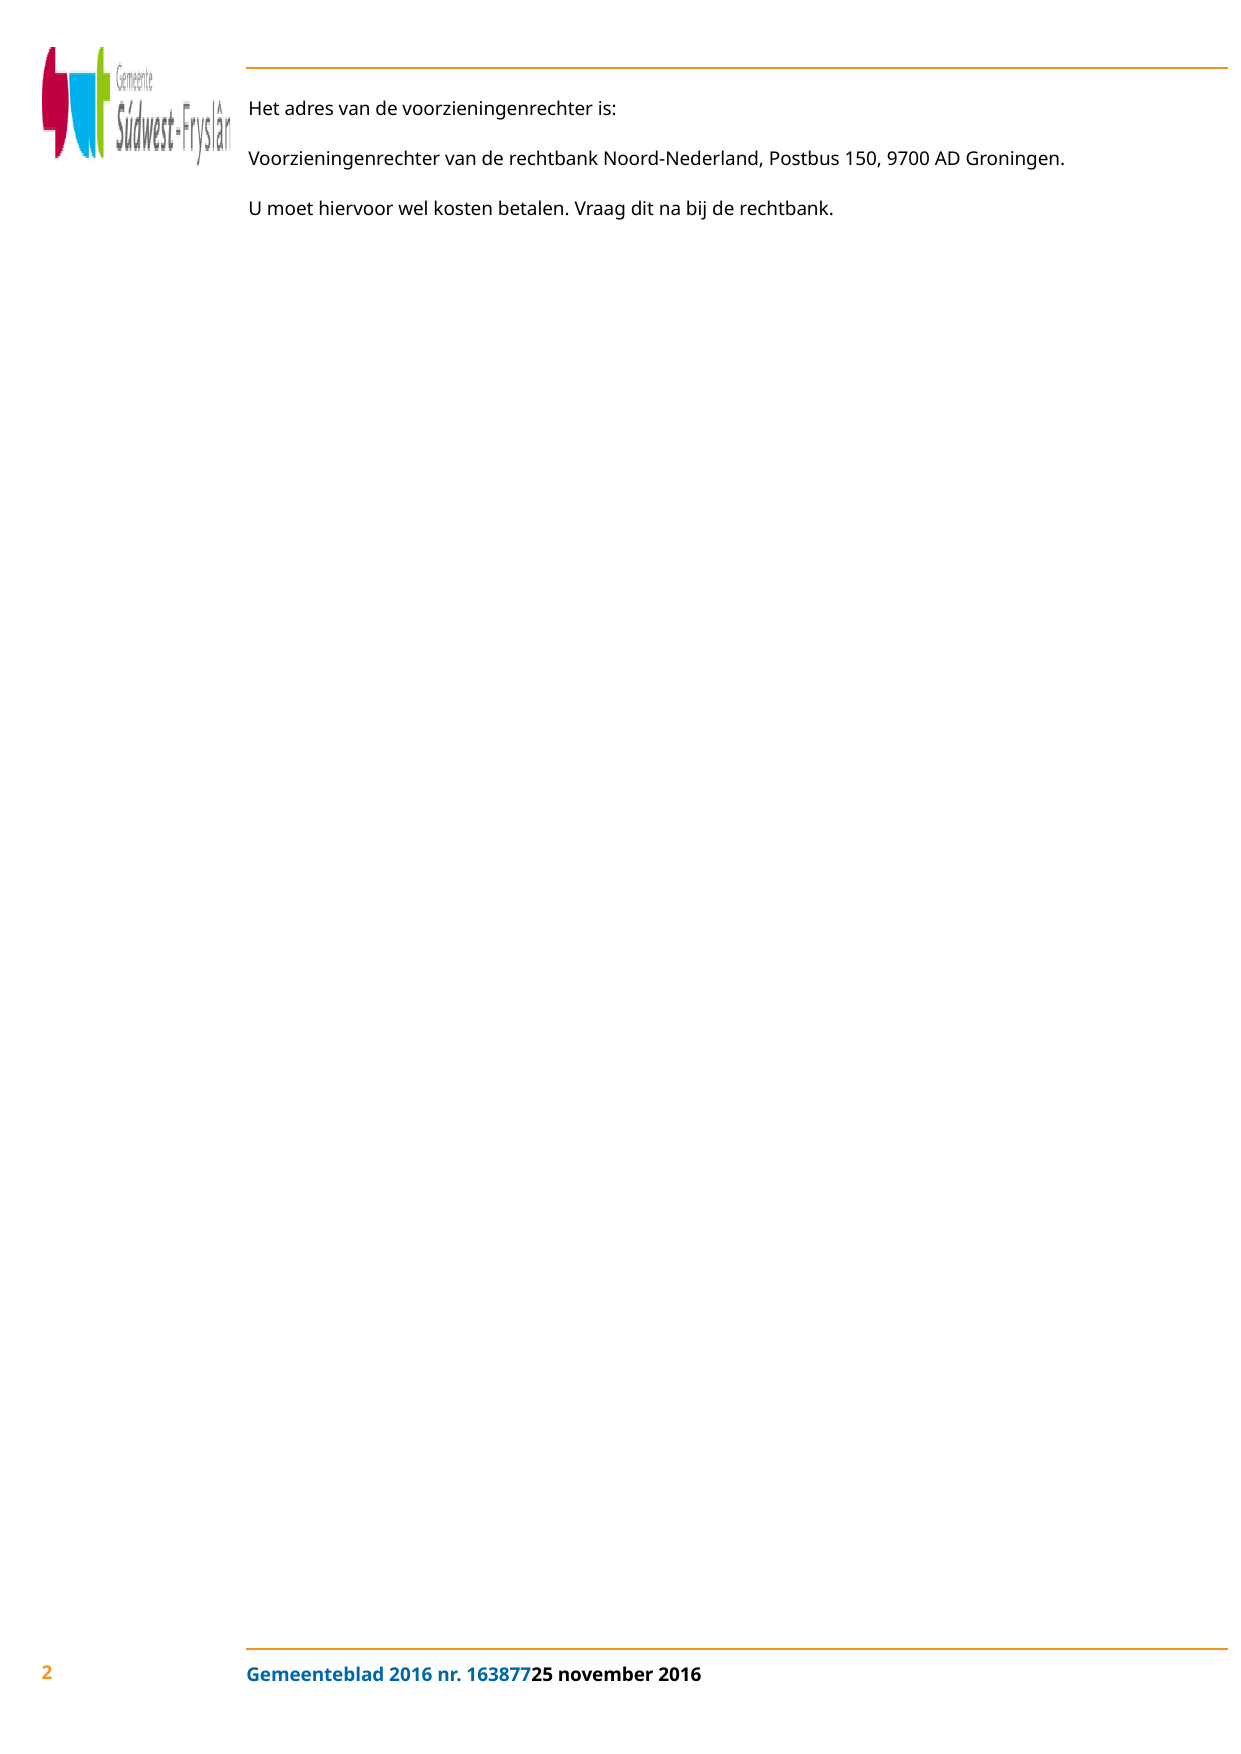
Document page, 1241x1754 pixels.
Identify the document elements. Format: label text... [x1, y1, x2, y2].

text U moet hiervoor wel kosten betalen. Vraag dit na bij de rechtbank. [248, 196, 1152, 221]
picture [41, 47, 231, 172]
text Het adres van de voorzieningenrechter is: [248, 95, 1152, 121]
text Voorzieningenrechter van de rechtbank Noord-Nederland, Postbus 150, 9700 AD Groningen. [248, 145, 1152, 171]
